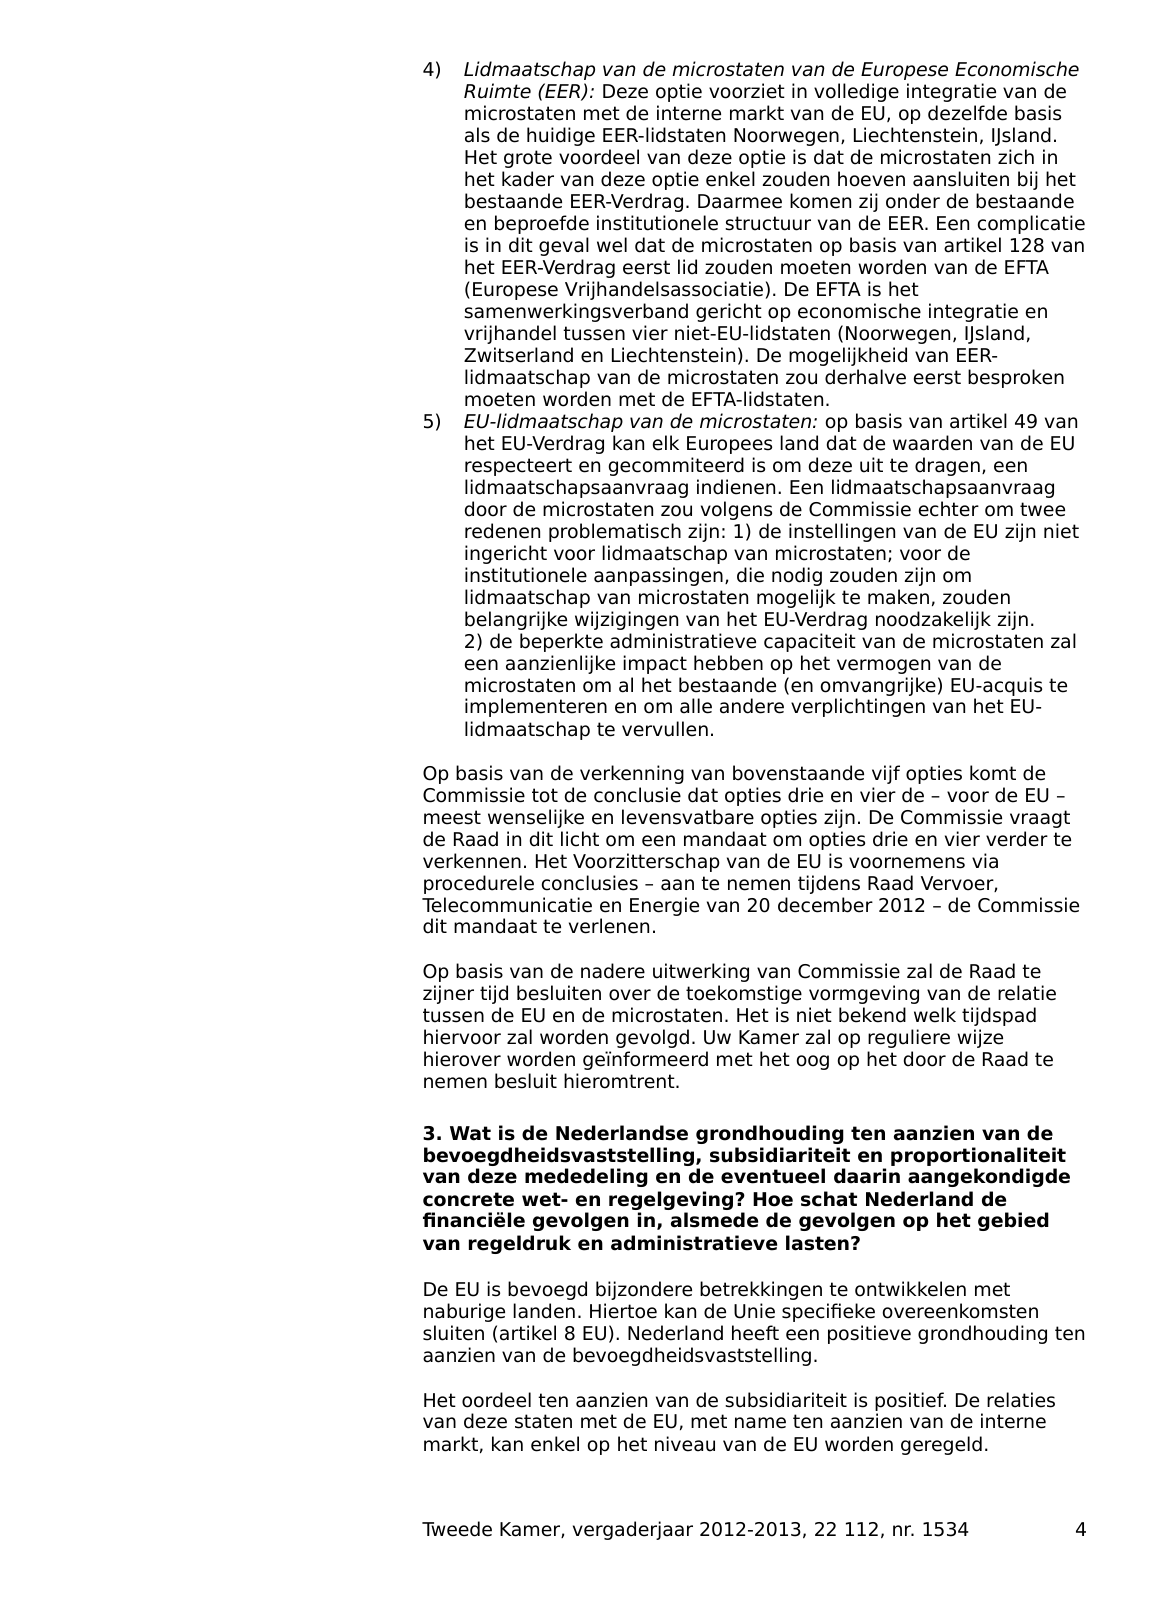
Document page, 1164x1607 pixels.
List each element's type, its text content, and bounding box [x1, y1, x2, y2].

text 5) EU-lidmaatschap van de microstaten: op basis van artikel 49 van het EU-Verdrag kan elk Europees land dat de waarden van de EU respecteert en gecommiteerd is om deze uit te dragen, een lidmaatschapsaanvraag indienen. Een lidmaatschapsaanvraag door de microstaten zou volgens de Commissie echter om twee redenen problematisch zijn: 1) de instellingen van de EU zijn niet ingericht voor lidmaatschap van microstaten; voor de institutionele aanpassingen, die nodig zouden zijn om lidmaatschap van microstaten mogelijk te maken, zouden belangrijke wijzigingen van het EU-Verdrag noodzakelijk zijn. 2) de beperkte administratieve capaciteit van de microstaten zal een aanzienlijke impact hebben op het vermogen van de microstaten om al het bestaande (en omvangrijke) EU-acquis te implementeren en om alle andere verplichtingen van het EU-lidmaatschap te vervullen. [422, 411, 1087, 740]
text Het oordeel ten aanzien van de subsidiariteit is positief. De relaties van deze staten met de EU, met name ten aanzien van de interne markt, kan enkel op het niveau van de EU worden geregeld. [422, 1389, 1087, 1455]
text 4) Lidmaatschap van de microstaten van de Europese Economische Ruimte (EER): Deze optie voorziet in volledige integratie van de microstaten met de interne markt van de EU, op dezelfde basis als de huidige EER-lidstaten Noorwegen, Liechtenstein, IJsland. Het grote voordeel van deze optie is dat de microstaten zich in het kader van deze optie enkel zouden hoeven aansluiten bij het bestaande EER-Verdrag. Daarmee komen zij onder de bestaande en beproefde institutionele structuur van de EER. Een complicatie is in dit geval wel dat de microstaten op basis van artikel 128 van het EER-Verdrag eerst lid zouden moeten worden van de EFTA (Europese Vrijhandelsassociatie). De EFTA is het samenwerkingsverband gericht op economische integratie en vrijhandel tussen vier niet-EU-lidstaten (Noorwegen, IJsland, Zwitserland en Liechtenstein). De mogelijkheid van EER-lidmaatschap van de microstaten zou derhalve eerst besproken moeten worden met de EFTA-lidstaten. [422, 59, 1087, 411]
text Op basis van de nadere uitwerking van Commissie zal de Raad te zijner tijd besluiten over de toekomstige vormgeving van de relatie tussen de EU en de microstaten. Het is niet bekend welk tijdspad hiervoor zal worden gevolgd. Uw Kamer zal op reguliere wijze hierover worden geïnformeerd met het oog op het door de Raad te nemen besluit hieromtrent. [422, 961, 1087, 1092]
text Op basis van de verkenning van bovenstaande vijf opties komt de Commissie tot de conclusie dat opties drie en vier de – voor de EU – meest wenselijke en levensvatbare opties zijn. De Commissie vraagt de Raad in dit licht om een mandaat om opties drie en vier verder te verkennen. Het Voorzitterschap van de EU is voornemens via procedurele conclusies – aan te nemen tijdens Raad Vervoer, Telecommunicatie en Energie van 20 december 2012 – de Commissie dit mandaat te verlenen. [422, 763, 1087, 938]
subtitle 3. Wat is de Nederlandse grondhouding ten aanzien van de bevoegdheidsvaststelling, subsidiariteit en proportionaliteit van deze mededeling en de eventueel daarin aangekondigde concrete wet- en regelgeving? Hoe schat Nederland de financiële gevolgen in, alsmede de gevolgen op het gebied van regeldruk en administratieve lasten? [422, 1122, 1087, 1254]
text De EU is bevoegd bijzondere betrekkingen te ontwikkelen met naburige landen. Hiertoe kan de Unie specifieke overeenkomsten sluiten (artikel 8 EU). Nederland heeft een positieve grondhouding ten aanzien van de bevoegdheidsvaststelling. [422, 1279, 1087, 1367]
